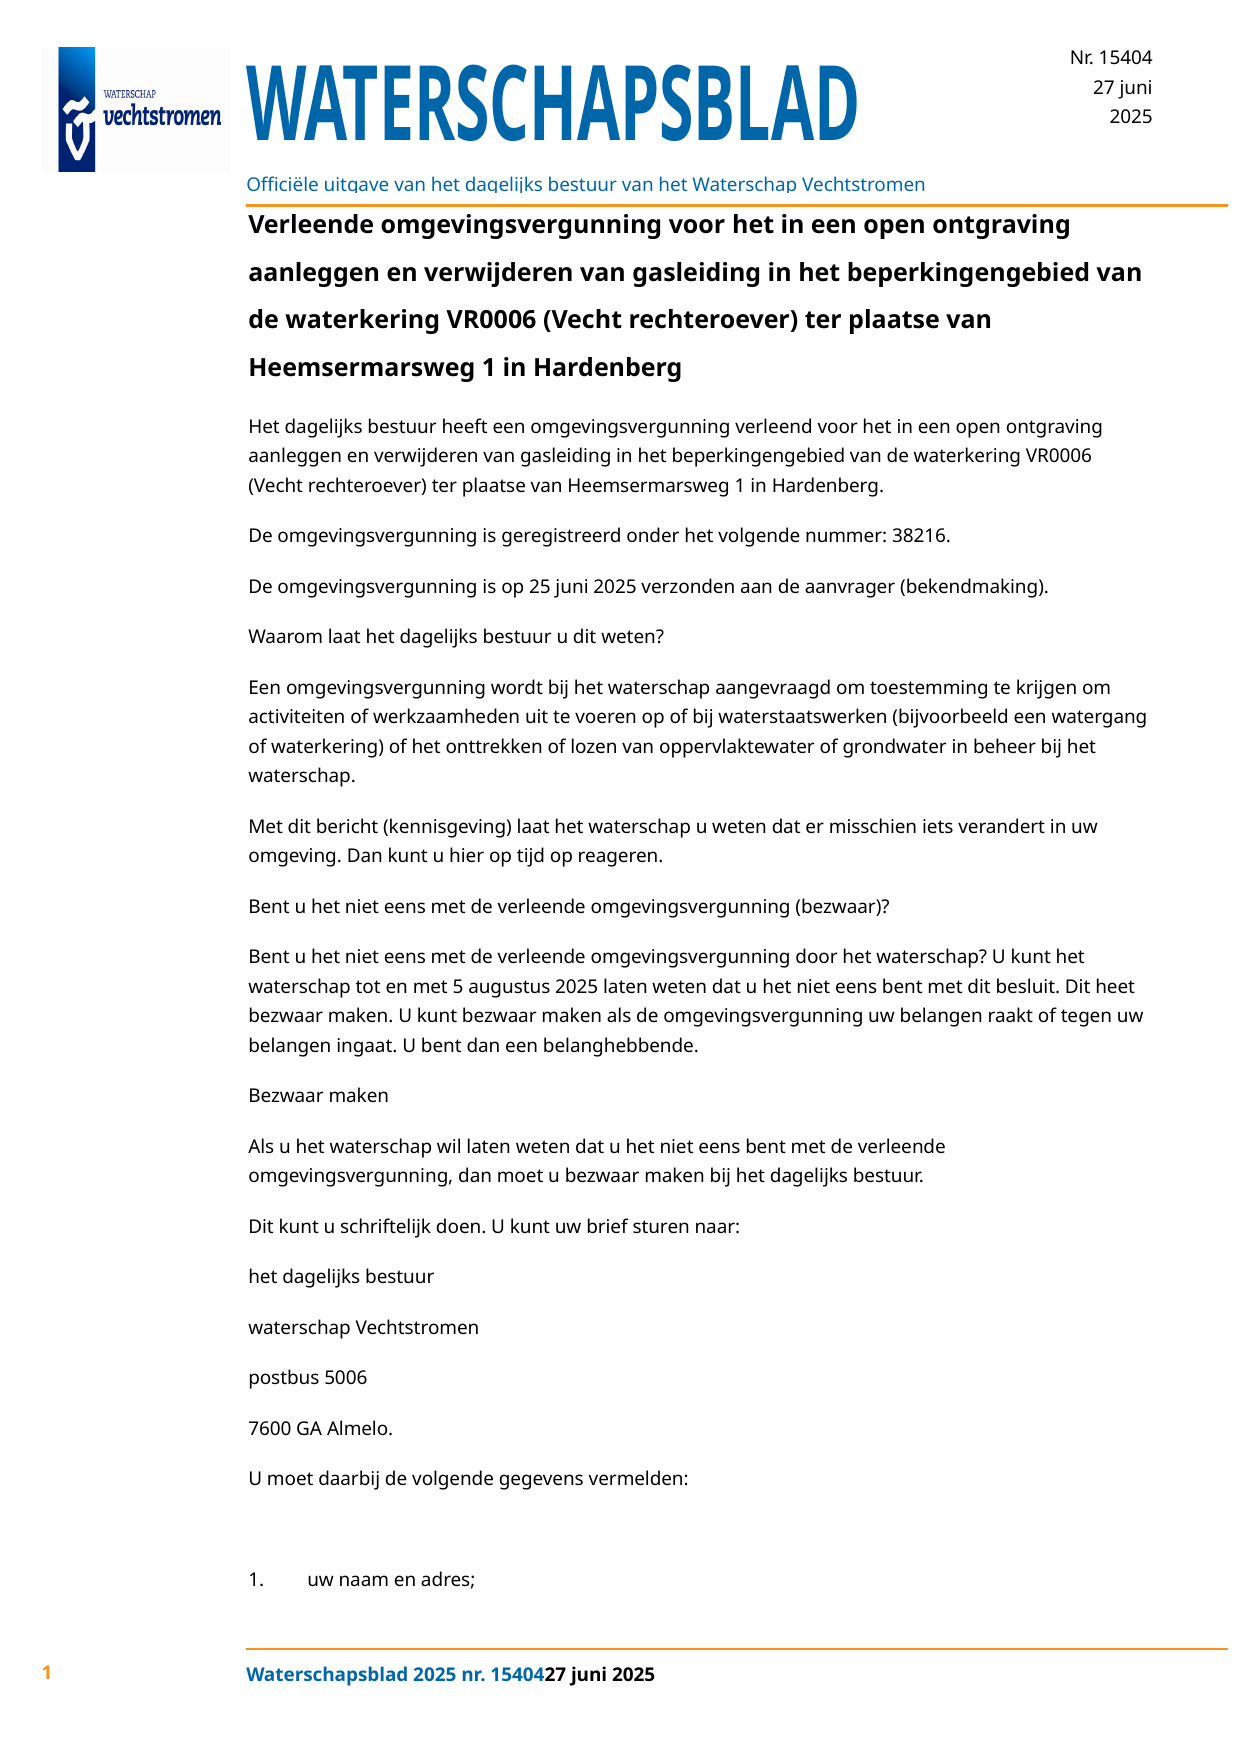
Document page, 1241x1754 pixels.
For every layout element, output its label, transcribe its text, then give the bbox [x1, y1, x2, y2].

text Bent u het niet eens met de verleende omgevingsvergunning door het waterschap? U kunt het waterschap tot en met 5 augustus 2025 laten weten dat u het niet eens bent met dit besluit. Dit heet bezwaar maken. U kunt bezwaar maken als de omgevingsvergunning uw belangen raakt of tegen uw belangen ingaat. U bent dan een belanghebbende. [248, 943, 1152, 1058]
text Met dit bericht (kennisgeving) laat het waterschap u weten dat er misschien iets verandert in uw omgeving. Dan kunt u hier op tijd op reageren. [248, 813, 1152, 868]
text Een omgevingsvergunning wordt bij het waterschap aangevraagd om toestemming te krijgen om activiteiten of werkzaamheden uit te voeren op of bij waterstaatswerken (bijvoorbeeld een watergang of waterkering) of het onttrekken of lozen van oppervlaktewater of grondwater in beheer bij het waterschap. [248, 674, 1152, 788]
text het dagelijks bestuur [248, 1263, 1152, 1289]
text Bezwaar maken [248, 1083, 1152, 1108]
text 7600 GA Almelo. [248, 1415, 1152, 1441]
text De omgevingsvergunning is geregistreerd onder het volgende nummer: 38216. [248, 523, 1152, 548]
text Dit kunt u schriftelijk doen. U kunt uw brief sturen naar: [248, 1213, 1152, 1239]
text U moet daarbij de volgende gegevens vermelden: [248, 1465, 1152, 1491]
text Het dagelijks bestuur heeft een omgevingsvergunning verleend voor het in een open ontgraving aanleggen en verwijderen van gasleiding in het beperkingengebied van de waterkering VR0006 (Vecht rechteroever) ter plaatse van Heemsermarsweg 1 in Hardenberg. [248, 413, 1152, 498]
text waterschap Vechtstromen [248, 1314, 1152, 1340]
text Verleende omgevingsvergunning voor het in een open ontgraving aanleggen en verwijderen van gasleiding in het beperkingengebied van de waterkering VR0006 (Vecht rechteroever) ter plaatse van Heemsermarsweg 1 in Hardenberg [248, 207, 1152, 384]
text Waarom laat het dagelijks bestuur u dit weten? [248, 623, 1152, 649]
text Bent u het niet eens met de verleende omgevingsvergunning (bezwaar)? [248, 893, 1152, 919]
picture [41, 47, 231, 172]
text De omgevingsvergunning is op 25 juni 2025 verzonden aan de aanvrager (bekendmaking). [248, 573, 1152, 599]
text Als u het waterschap wil laten weten dat u het niet eens bent met de verleende omgevingsvergunning, dan moet u bezwaar maken bij het dagelijks bestuur. [248, 1133, 1152, 1188]
list uw naam en adres; [248, 1566, 1152, 1592]
text postbus 5006 [248, 1364, 1152, 1390]
